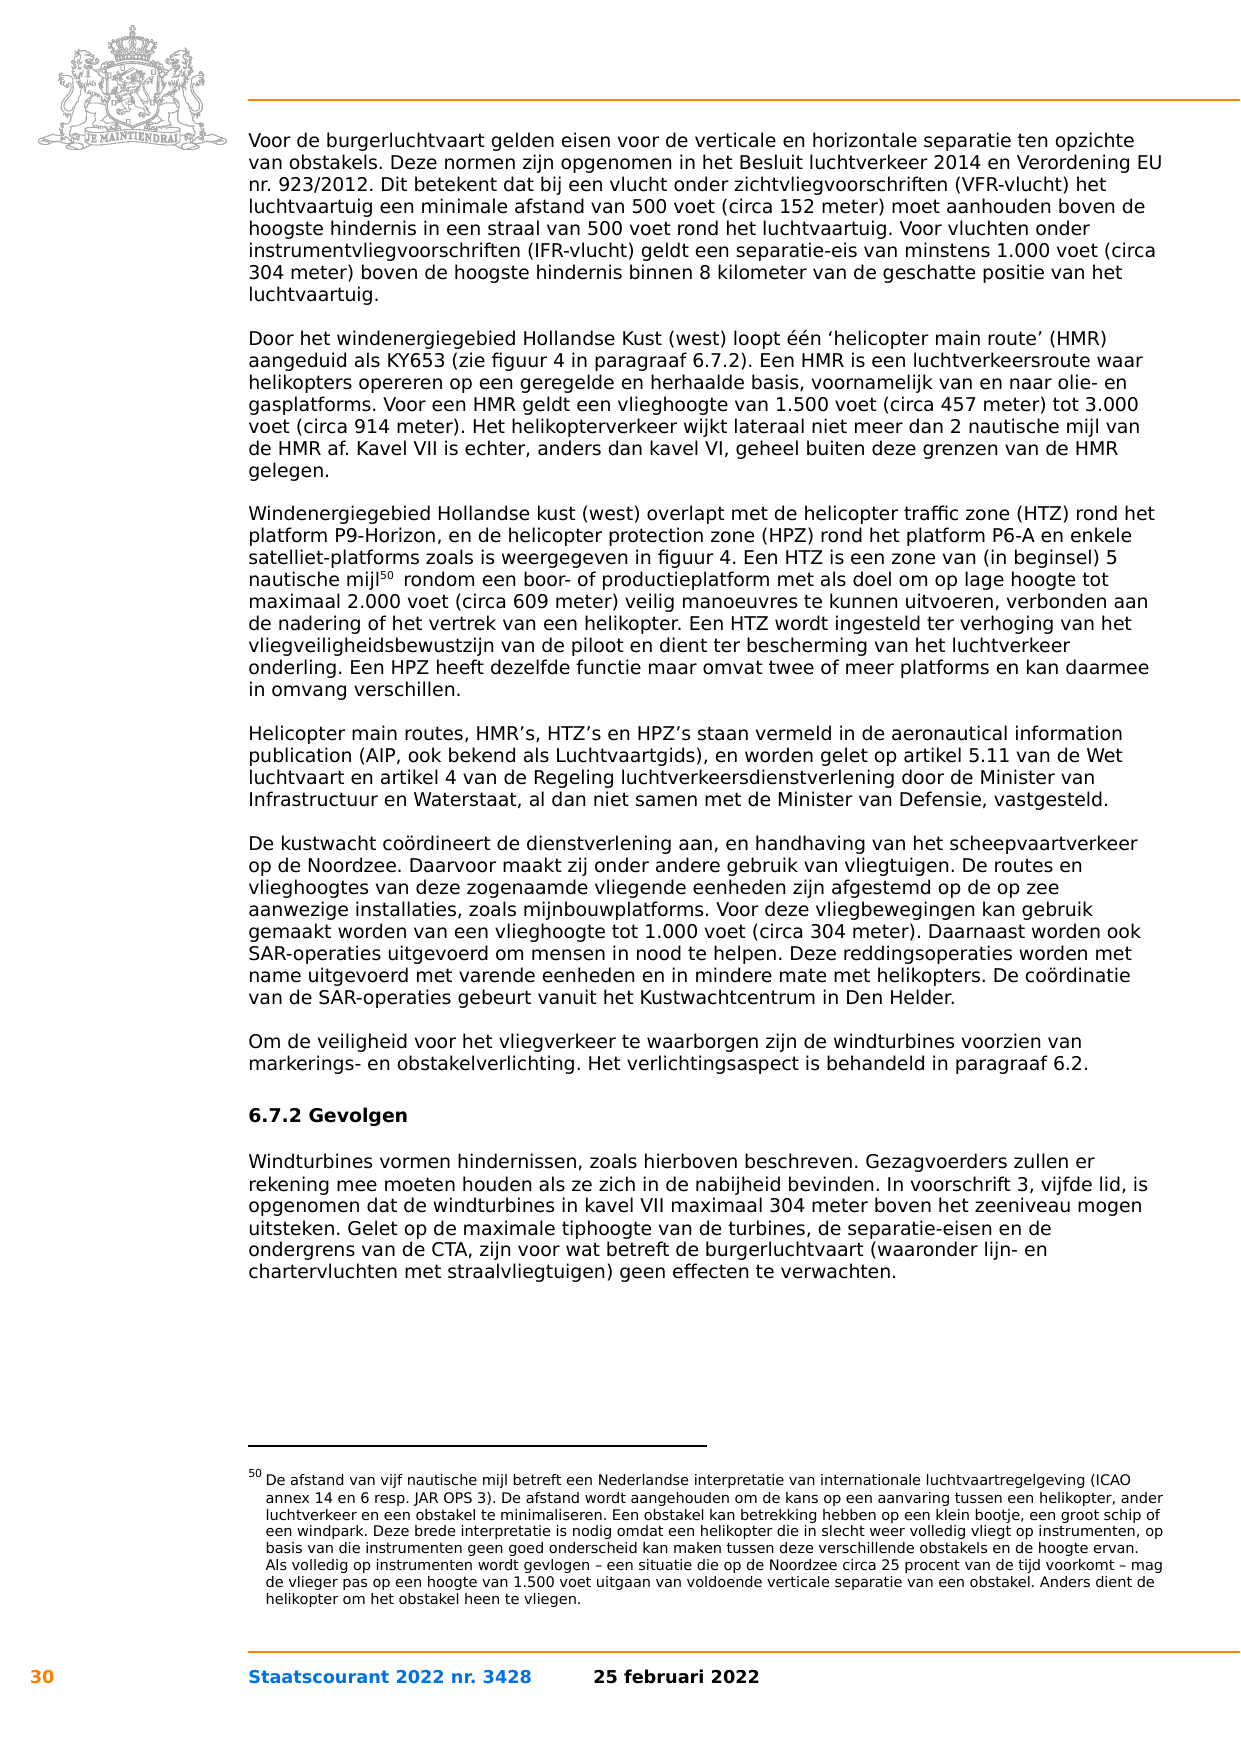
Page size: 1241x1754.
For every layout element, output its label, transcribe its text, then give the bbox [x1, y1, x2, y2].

text De afstand van vijf nautische mijl betreft een Nederlandse interpretatie van internationale luchtvaartregelgeving (ICAO annex 14 en 6 resp. JAR OPS 3). De afstand wordt aangehouden om de kans op een aanvaring tussen een helikopter, ander luchtverkeer en een obstakel te minimaliseren. Een obstakel kan betrekking hebben op een klein bootje, een groot schip of een windpark. Deze brede interpretatie is nodig omdat een helikopter die in slecht weer volledig vliegt op instrumenten, op basis van die instrumenten geen goed onderscheid kan maken tussen deze verschillende obstakels en de hoogte ervan. Als volledig op instrumenten wordt gevlogen – een situatie die op de Noordzee circa 25 procent van de tijd voorkomt – mag de vlieger pas op een hoogte van 1.500 voet uitgaan van voldoende verticale separatie van een obstakel. Anders dient de helikopter om het obstakel heen te vliegen. [248, 1468, 1163, 1608]
text Door het windenergiegebied Hollandse Kust (west) loopt één ‘helicopter main route’ (HMR) aangeduid als KY653 (zie figuur 4 in paragraaf 6.7.2). Een HMR is een luchtverkeersroute waar helikopters opereren op een geregelde en herhaalde basis, voornamelijk van en naar olie- en gasplatforms. Voor een HMR geldt een vlieghoogte van 1.500 voet (circa 457 meter) tot 3.000 voet (circa 914 meter). Het helikopterverkeer wijkt lateraal niet meer dan 2 nautische mijl van de HMR af. Kavel VII is echter, anders dan kavel VI, geheel buiten deze grenzen van de HMR gelegen. [248, 328, 1163, 481]
text Helicopter main routes, HMR’s, HTZ’s en HPZ’s staan vermeld in de aeronautical information publication (AIP, ook bekend als Luchtvaartgids), en worden gelet op artikel 5.11 van de Wet luchtvaart en artikel 4 van de Regeling luchtverkeersdienstverlening door de Minister van Infrastructuur en Waterstaat, al dan niet samen met de Minister van Defensie, vastgesteld. [248, 723, 1163, 811]
picture [38, 25, 227, 150]
text Windturbines vormen hindernissen, zoals hierboven beschreven. Gezagvoerders zullen er rekening mee moeten houden als ze zich in de nabijheid bevinden. In voorschrift 3, vijfde lid, is opgenomen dat de windturbines in kavel VII maximaal 304 meter boven het zeeniveau mogen uitsteken. Gelet op de maximale tiphoogte van de turbines, de separatie-eisen en de ondergrens van de CTA, zijn voor wat betreft de burgerluchtvaart (waaronder lijn- en chartervluchten met straalvliegtuigen) geen effecten te verwachten. [248, 1151, 1163, 1283]
text Om de veiligheid voor het vliegverkeer te waarborgen zijn de windturbines voorzien van markerings- en obstakelverlichting. Het verlichtingsaspect is behandeld in paragraaf 6.2. [248, 1031, 1163, 1074]
subtitle 6.7.2 Gevolgen [248, 1104, 1163, 1126]
text Voor de burgerluchtvaart gelden eisen voor de verticale en horizontale separatie ten opzichte van obstakels. Deze normen zijn opgenomen in het Besluit luchtverkeer 2014 en Verordening EU nr. 923/2012. Dit betekent dat bij een vlucht onder zichtvliegvoorschriften (VFR-vlucht) het luchtvaartuig een minimale afstand van 500 voet (circa 152 meter) moet aanhouden boven de hoogste hindernis in een straal van 500 voet rond het luchtvaartuig. Voor vluchten onder instrumentvliegvoorschriften (IFR-vlucht) geldt een separatie-eis van minstens 1.000 voet (circa 304 meter) boven de hoogste hindernis binnen 8 kilometer van de geschatte positie van het luchtvaartuig. [248, 130, 1163, 306]
text Windenergiegebied Hollandse kust (west) overlapt met de helicopter traffic zone (HTZ) rond het platform P9-Horizon, en de helicopter protection zone (HPZ) rond het platform P6-A en enkele satelliet-platforms zoals is weergegeven in figuur 4. Een HTZ is een zone van (in beginsel) 5 nautische mijl rondom een boor- of productieplatform met als doel om op lage hoogte tot maximaal 2.000 voet (circa 609 meter) veilig manoeuvres te kunnen uitvoeren, verbonden aan de nadering of het vertrek van een helikopter. Een HTZ wordt ingesteld ter verhoging van het vliegveiligheidsbewustzijn van de piloot en dient ter bescherming van het luchtverkeer onderling. Een HPZ heeft dezelfde functie maar omvat twee of meer platforms en kan daarmee in omvang verschillen. [248, 503, 1163, 701]
text De kustwacht coördineert de dienstverlening aan, en handhaving van het scheepvaartverkeer op de Noordzee. Daarvoor maakt zij onder andere gebruik van vliegtuigen. De routes en vlieghoogtes van deze zogenaamde vliegende eenheden zijn afgestemd op de op zee aanwezige installaties, zoals mijnbouwplatforms. Voor deze vliegbewegingen kan gebruik gemaakt worden van een vlieghoogte tot 1.000 voet (circa 304 meter). Daarnaast worden ook SAR-operaties uitgevoerd om mensen in nood te helpen. Deze reddingsoperaties worden met name uitgevoerd met varende eenheden en in mindere mate met helikopters. De coördinatie van de SAR-operaties gebeurt vanuit het Kustwachtcentrum in Den Helder. [248, 833, 1163, 1009]
